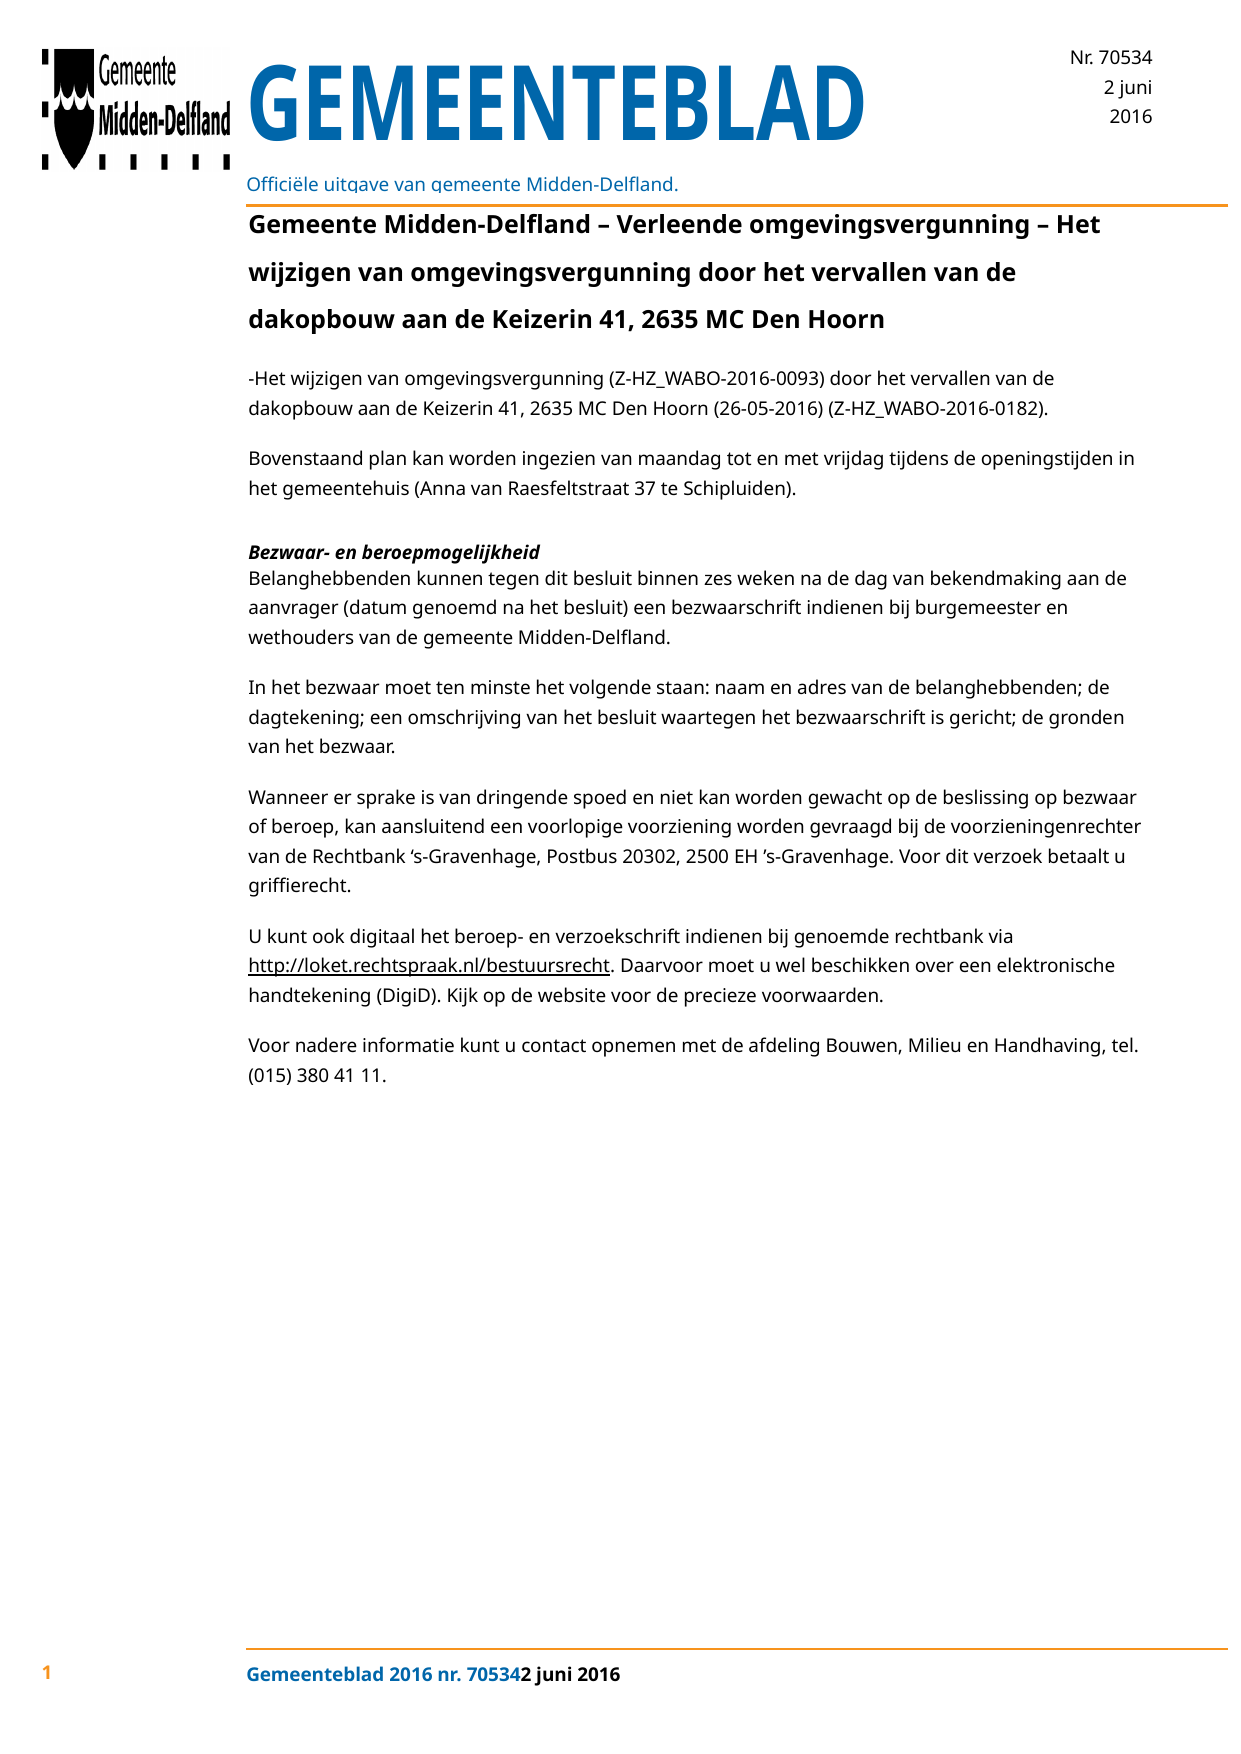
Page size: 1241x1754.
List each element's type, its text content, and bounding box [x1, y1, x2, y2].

text Wanneer er sprake is van dringende spoed en niet kan worden gewacht op de beslissing op bezwaar of beroep, kan aansluitend een voorlopige voorziening worden gevraagd bij de voorzieningenrechter van de Rechtbank ‘s-Gravenhage, Postbus 20302, 2500 EH ’s-Gravenhage. Voor dit verzoek betaalt u griffierecht. [248, 784, 1152, 898]
text Bezwaar- en beroepmogelijkheid [248, 539, 1152, 565]
text In het bezwaar moet ten minste het volgende staan: naam en adres van de belanghebbenden; de dagtekening; een omschrijving van het besluit waartegen het bezwaarschrift is gericht; de gronden van het bezwaar. [248, 674, 1152, 759]
text Voor nadere informatie kunt u contact opnemen met de afdeling Bouwen, Milieu en Handhaving, tel. (015) 380 41 11. [248, 1033, 1152, 1088]
picture [41, 47, 231, 172]
text Belanghebbenden kunnen tegen dit besluit binnen zes weken na de dag van bekendmaking aan de aanvrager (datum genoemd na het besluit) een bezwaarschrift indienen bij burgemeester en wethouders van de gemeente Midden-Delfland. [248, 565, 1152, 650]
text U kunt ook digitaal het beroep- en verzoekschrift indienen bij genoemde rechtbank via http://loket.rechtspraak.nl/bestuursrecht. Daarvoor moet u wel beschikken over een elektronische handtekening (DigiD). Kijk op de website voor de precieze voorwaarden. [248, 923, 1152, 1008]
text Gemeente Midden-Delfland – Verleende omgevingsvergunning – Het wijzigen van omgevingsvergunning door het vervallen van de dakopbouw aan de Keizerin 41, 2635 MC Den Hoorn [248, 207, 1152, 336]
text Bovenstaand plan kan worden ingezien van maandag tot en met vrijdag tijdens de openingstijden in het gemeentehuis (Anna van Raesfeltstraat 37 te Schipluiden). [248, 446, 1152, 501]
text -Het wijzigen van omgevingsvergunning (Z-HZ_WABO-2016-0093) door het vervallen van de dakopbouw aan de Keizerin 41, 2635 MC Den Hoorn (26-05-2016) (Z-HZ_WABO-2016-0182). [248, 366, 1152, 421]
